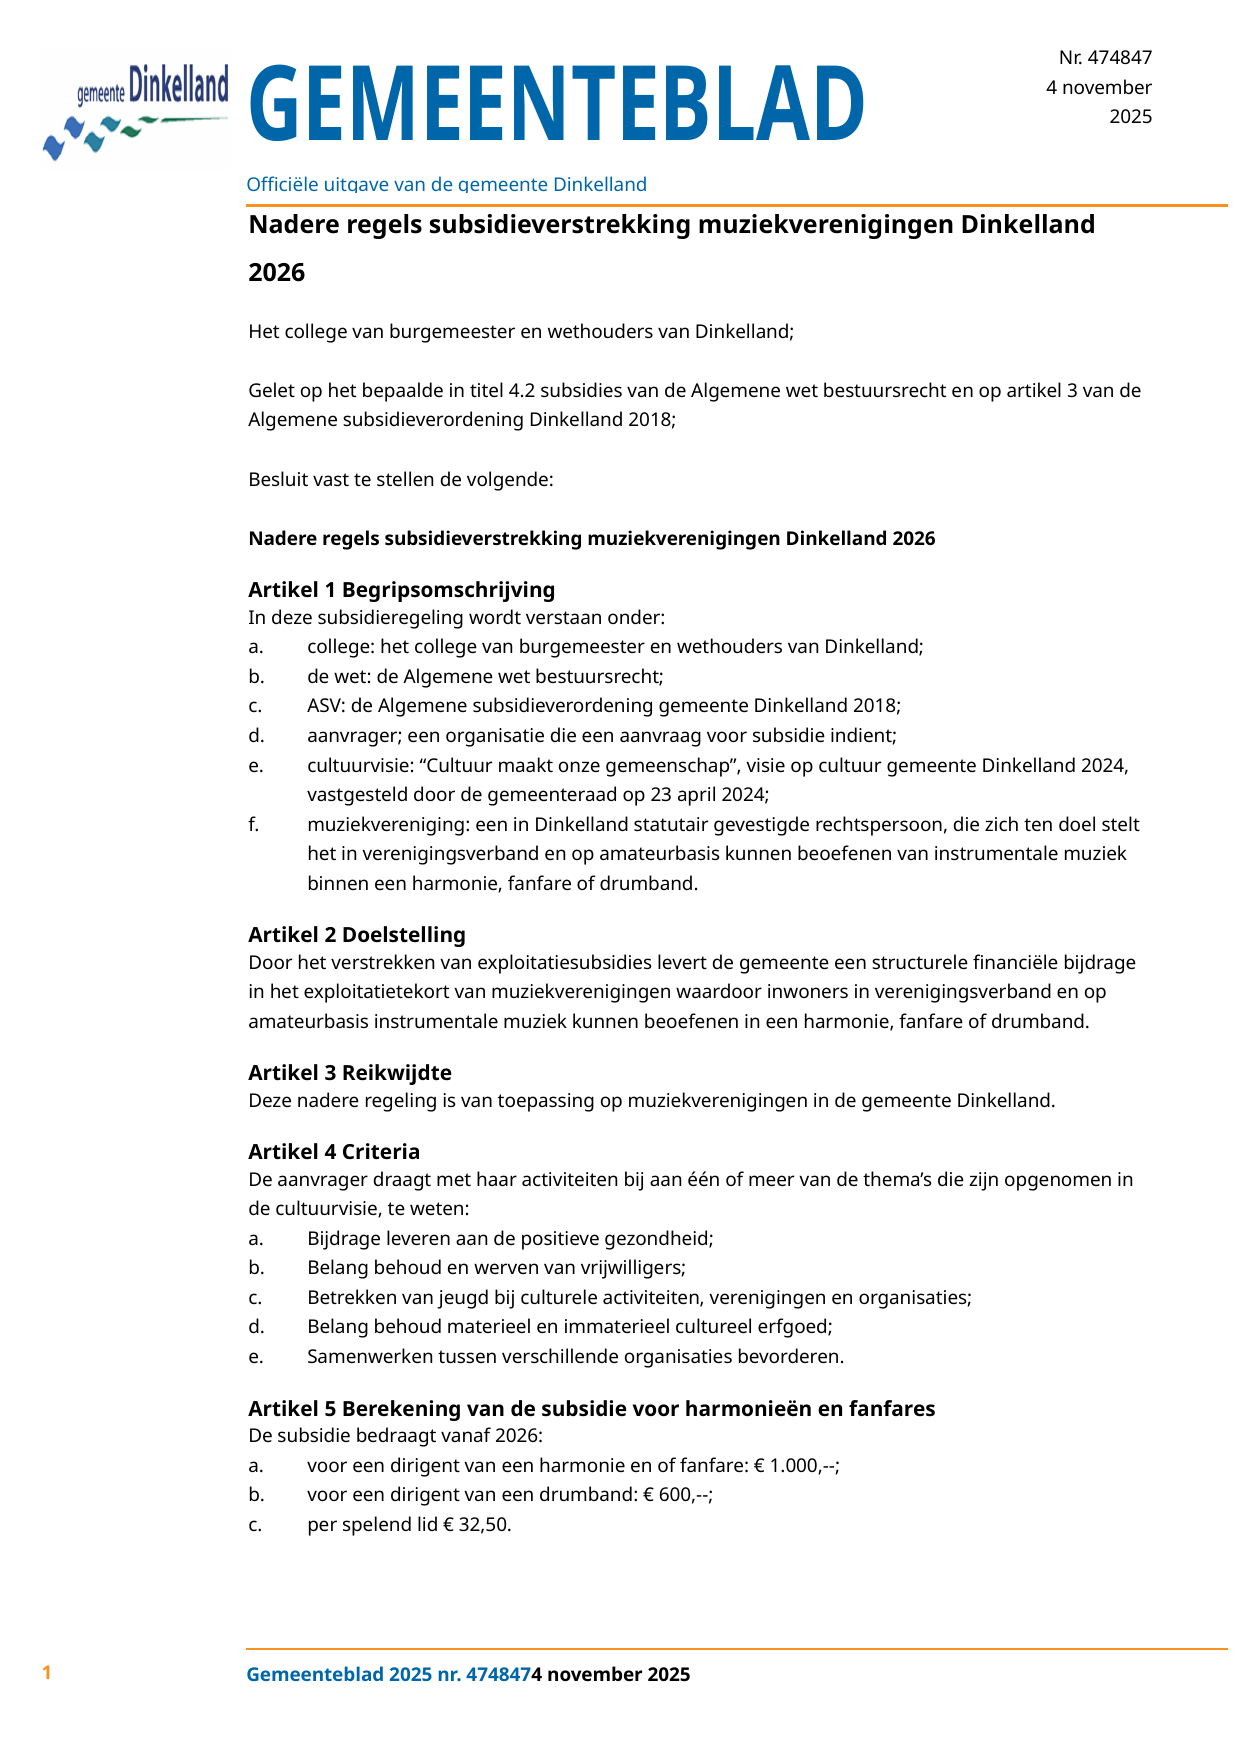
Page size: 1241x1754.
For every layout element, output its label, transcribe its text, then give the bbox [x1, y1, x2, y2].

picture [41, 47, 231, 172]
text Deze nadere regeling is van toepassing op muziekverenigingen in de gemeente Dinkelland. [248, 1087, 1152, 1113]
text Besluit vast te stellen de volgende: [248, 466, 1152, 492]
list aanvrager; een organisatie die een aanvraag voor subsidie indient; [248, 722, 1152, 748]
list Belang behoud en werven van vrijwilligers; [248, 1254, 1152, 1280]
list Belang behoud materieel en immaterieel cultureel erfgoed; [248, 1314, 1152, 1339]
text De aanvrager draagt met haar activiteiten bij aan één of meer van de thema’s die zijn opgenomen in de cultuurvisie, te weten: [248, 1166, 1152, 1221]
list college: het college van burgemeester en wethouders van Dinkelland; [248, 633, 1152, 659]
text De subsidie bedraagt vanaf 2026: [248, 1422, 1152, 1448]
list de wet: de Algemene wet bestuursrecht; [248, 663, 1152, 689]
list cultuurvisie: “Cultuur maakt onze gemeenschap”, visie op cultuur gemeente Dinkelland 2024, vastgesteld door de gemeenteraad op 23 april 2024; [248, 752, 1152, 807]
text Artikel 4 Criteria [248, 1137, 1152, 1166]
list ASV: de Algemene subsidieverordening gemeente Dinkelland 2018; [248, 693, 1152, 718]
list Samenwerken tussen verschillende organisaties bevorderen. [248, 1343, 1152, 1369]
list muziekvereniging: een in Dinkelland statutair gevestigde rechtspersoon, die zich ten doel stelt het in verenigingsverband en op amateurbasis kunnen beoefenen van instrumentale muziek binnen een harmonie, fanfare of drumband. [248, 811, 1152, 896]
list per spelend lid € 32,50. [248, 1511, 1152, 1537]
text Gelet op het bepaalde in titel 4.2 subsidies van de Algemene wet bestuursrecht en op artikel 3 van de Algemene subsidieverordening Dinkelland 2018; [248, 377, 1152, 432]
list Betrekken van jeugd bij culturele activiteiten, verenigingen en organisaties; [248, 1284, 1152, 1310]
text Artikel 3 Reikwijdte [248, 1058, 1152, 1087]
text Nadere regels subsidieverstrekking muziekverenigingen Dinkelland 2026 [248, 207, 1152, 288]
text Het college van burgemeester en wethouders van Dinkelland; [248, 318, 1152, 344]
text Nadere regels subsidieverstrekking muziekverenigingen Dinkelland 2026 [248, 525, 1152, 551]
text Artikel 2 Doelstelling [248, 921, 1152, 949]
list Bijdrage leveren aan de positieve gezondheid; [248, 1225, 1152, 1251]
text Door het verstrekken van exploitatiesubsidies levert de gemeente een structurele financiële bijdrage in het exploitatietekort van muziekverenigingen waardoor inwoners in verenigingsverband en op amateurbasis instrumentale muziek kunnen beoefenen in een harmonie, fanfare of drumband. [248, 949, 1152, 1034]
text Artikel 1 Begripsomschrijving [248, 575, 1152, 604]
text In deze subsidieregeling wordt verstaan onder: [248, 604, 1152, 629]
list voor een dirigent van een drumband: € 600,--; [248, 1481, 1152, 1507]
text Artikel 5 Berekening van de subsidie voor harmonieën en fanfares [248, 1394, 1152, 1422]
list voor een dirigent van een harmonie en of fanfare: € 1.000,--; [248, 1452, 1152, 1477]
